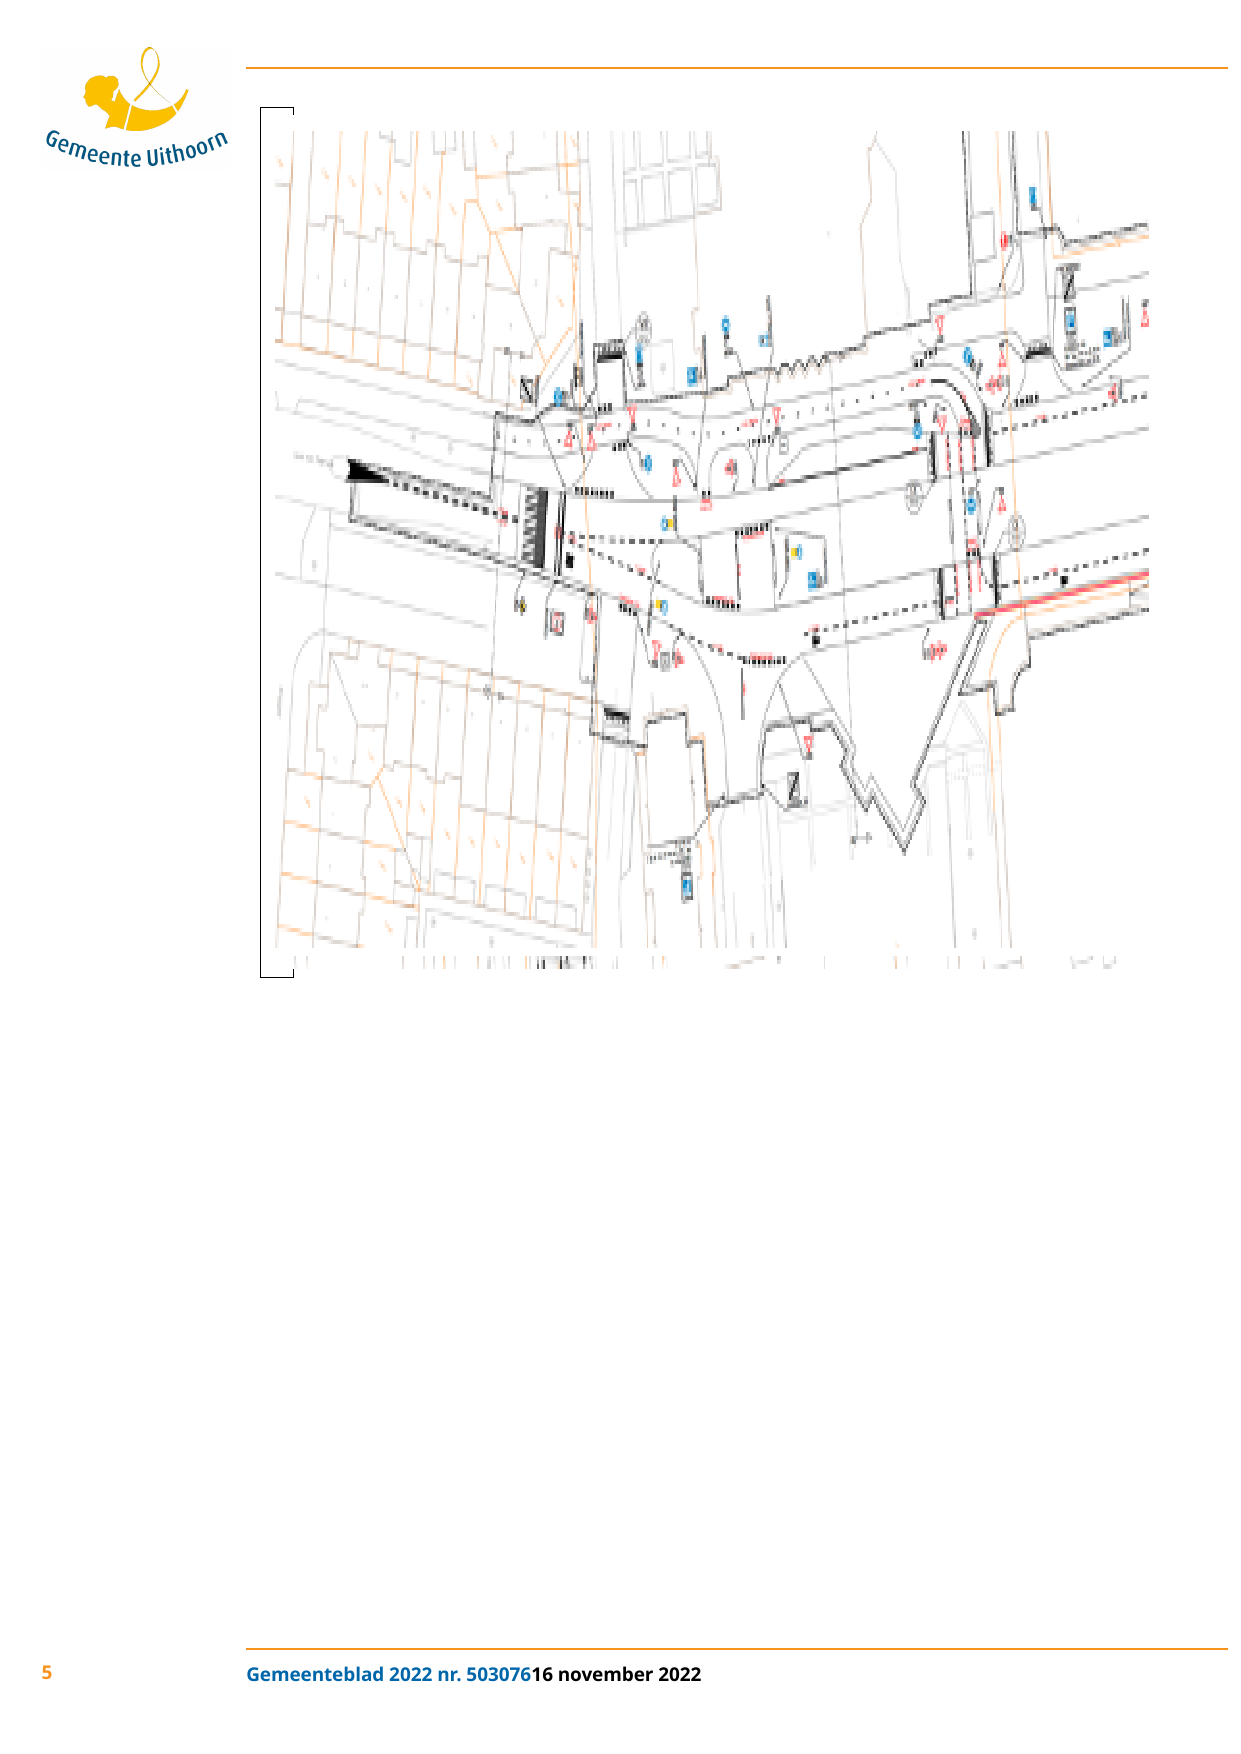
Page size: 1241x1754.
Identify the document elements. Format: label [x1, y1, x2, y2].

picture [41, 47, 231, 172]
picture [268, 115, 1155, 969]
